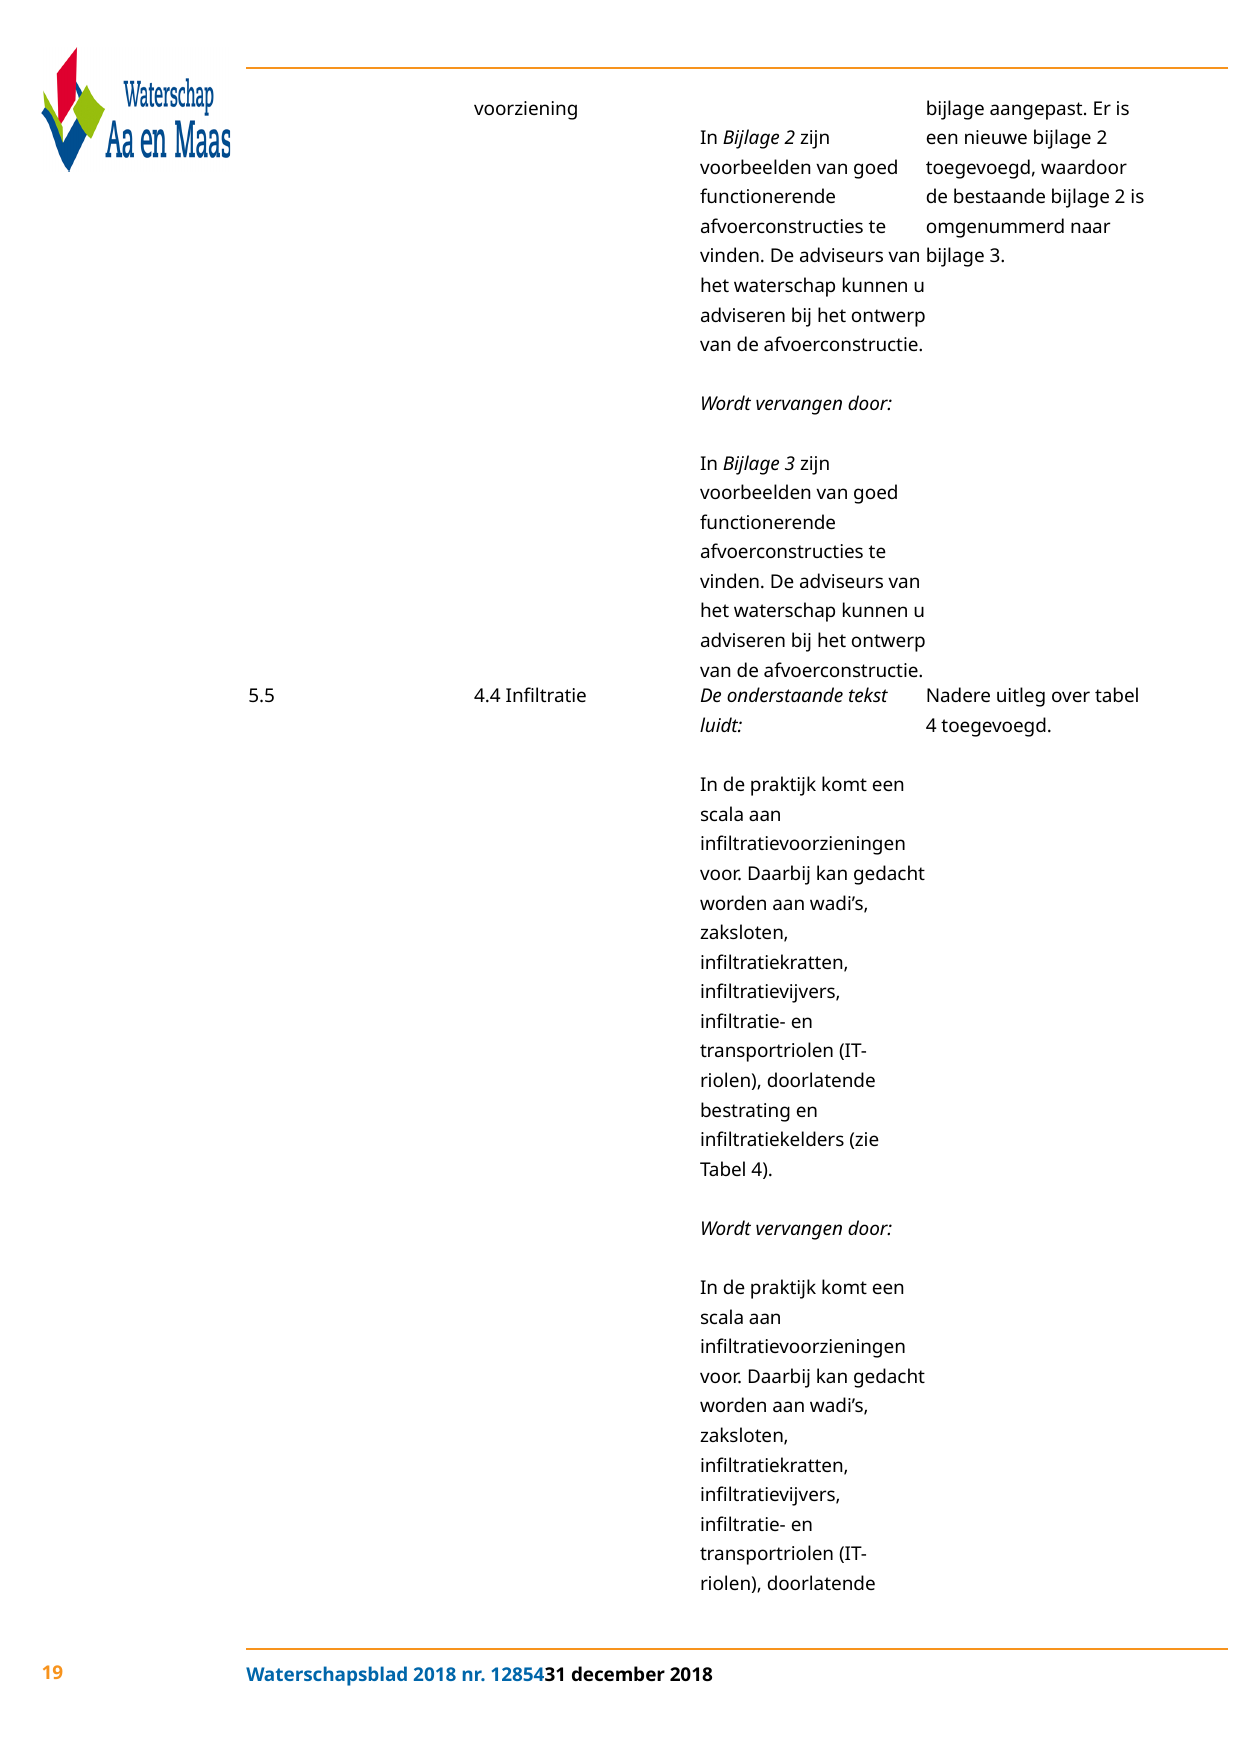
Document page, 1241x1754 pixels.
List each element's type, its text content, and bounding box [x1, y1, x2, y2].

table_cell voorziening [474, 95, 700, 683]
table_cell [248, 95, 474, 683]
table_cell 4.4 Infiltratie [474, 683, 700, 1596]
table_cell 5.5 [248, 683, 474, 1596]
table_cell In Bijlage 2 zijn voorbeelden van goed functionerende afvoerconstructies te vinden. De adviseurs van het waterschap kunnen u adviseren bij het ontwerp van de afvoerconstructie. Wordt vervangen door: In Bijlage 3 zijn voorbeelden van goed functionerende afvoerconstructies te vinden. De adviseurs van het waterschap kunnen u adviseren bij het ontwerp van de afvoerconstructie. [700, 95, 926, 683]
picture [41, 47, 231, 172]
table_cell Nadere uitleg over tabel 4 toegevoegd. [926, 683, 1152, 1596]
table_cell bijlage aangepast. Er is een nieuwe bijlage 2 toegevoegd, waardoor de bestaande bijlage 2 is omgenummerd naar bijlage 3. [926, 95, 1152, 683]
table_cell De onderstaande tekst luidt: In de praktijk komt een scala aan infiltratievoorzieningen voor. Daarbij kan gedacht worden aan wadi’s, zaksloten, infiltratiekratten, infiltratievijvers, infiltratie- en transportriolen (IT-riolen), doorlatende bestrating en infiltratiekelders (zie Tabel 4). Wordt vervangen door: In de praktijk komt een scala aan infiltratievoorzieningen voor. Daarbij kan gedacht worden aan wadi’s, zaksloten, infiltratiekratten, infiltratievijvers, infiltratie- en transportriolen (IT-riolen), doorlatende [700, 683, 926, 1596]
